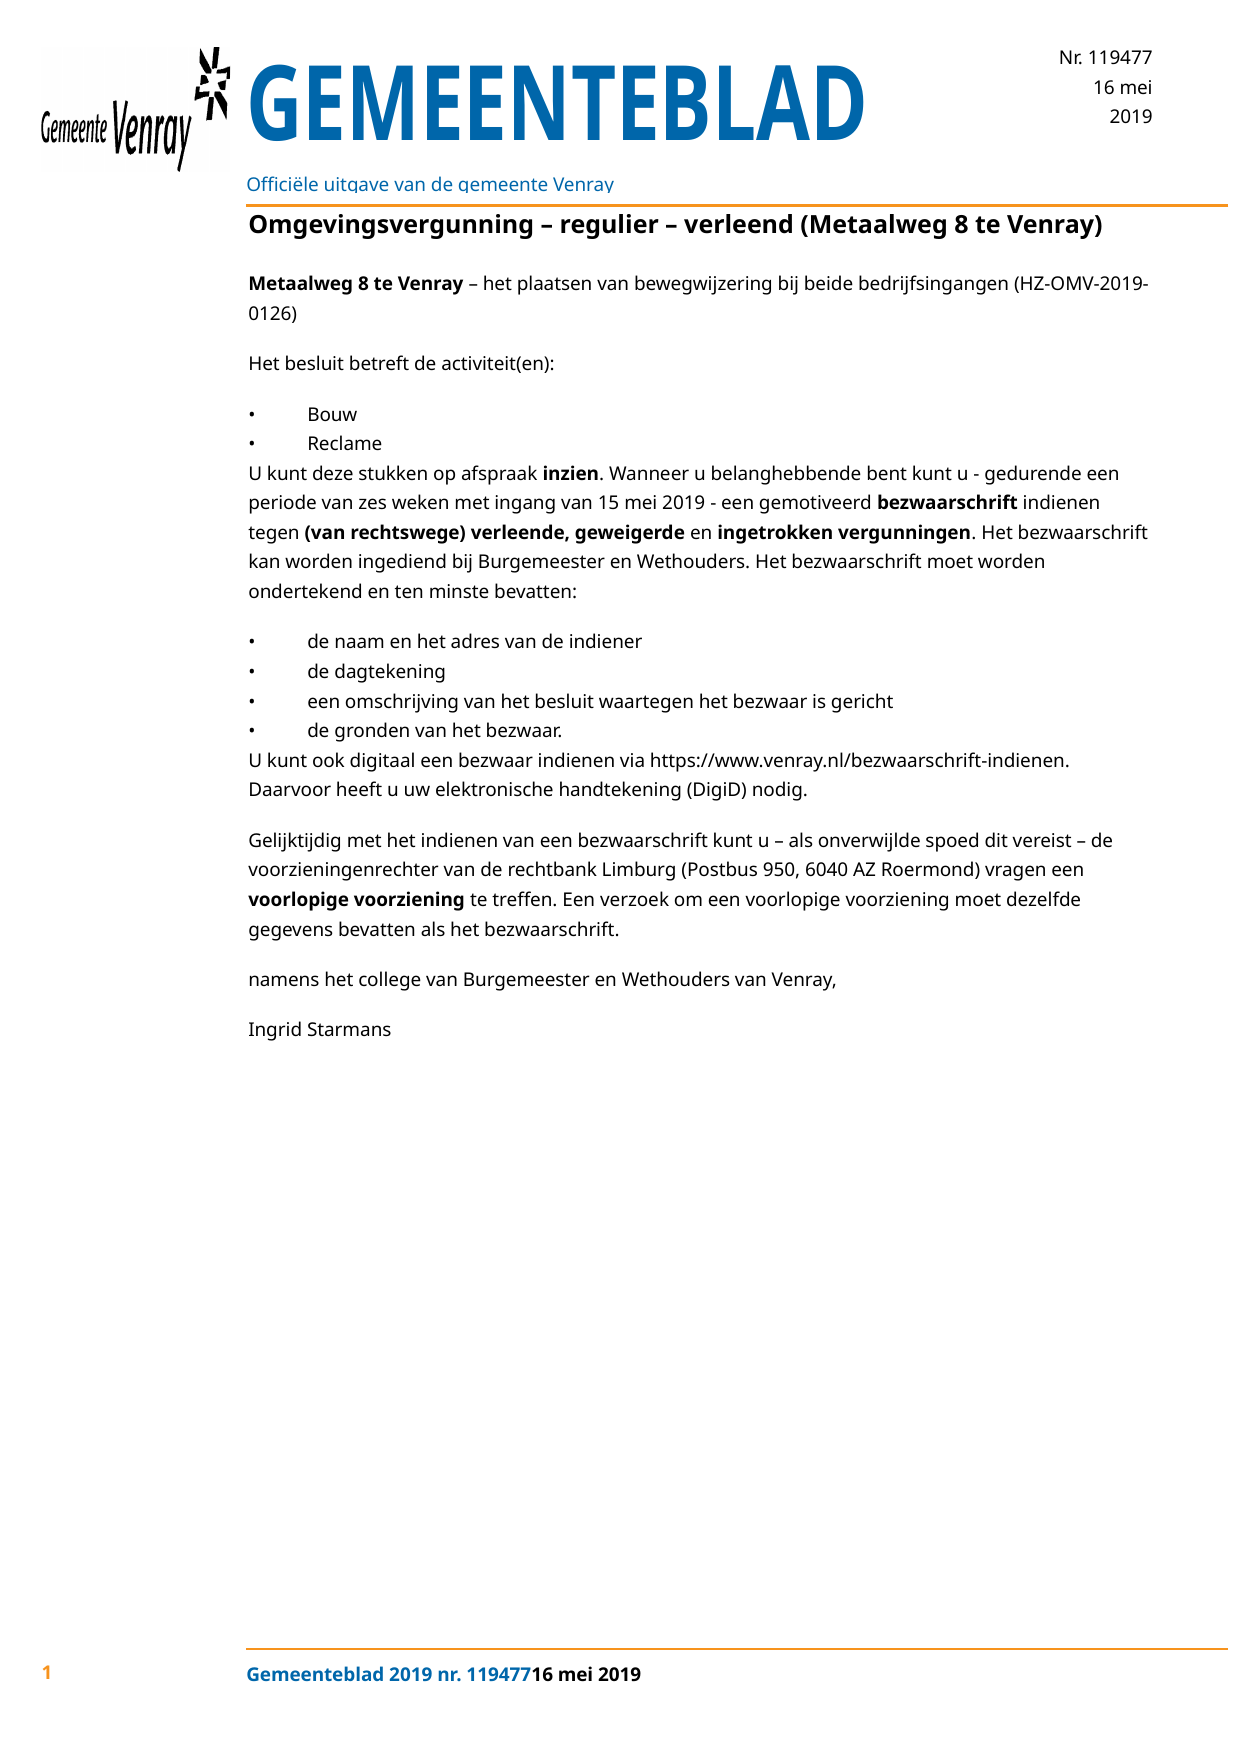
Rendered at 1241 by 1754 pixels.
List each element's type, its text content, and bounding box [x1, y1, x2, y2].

list de naam en het adres van de indiener [248, 629, 1152, 654]
text Omgevingsvergunning – regulier – verleend (Metaalweg 8 te Venray) [248, 207, 1152, 241]
text U kunt deze stukken op afspraak inzien. Wanneer u belanghebbende bent kunt u - gedurende een periode van zes weken met ingang van 15 mei 2019 - een gemotiveerd bezwaarschrift indienen tegen (van rechtswege) verleende, geweigerde en ingetrokken vergunningen. Het bezwaarschrift kan worden ingediend bij Burgemeester en Wethouders. Het bezwaarschrift moet worden ondertekend en ten minste bevatten: [248, 460, 1152, 604]
list de gronden van het bezwaar. [248, 717, 1152, 743]
list Reclame [248, 430, 1152, 456]
list een omschrijving van het besluit waartegen het bezwaar is gericht [248, 688, 1152, 713]
text Metaalweg 8 te Venray – het plaatsen van bewegwijzering bij beide bedrijfsingangen (HZ-OMV-2019-0126) [248, 270, 1152, 326]
text namens het college van Burgemeester en Wethouders van Venray, [248, 966, 1152, 992]
text Het besluit betreft de activiteit(en): [248, 350, 1152, 376]
picture [41, 47, 231, 172]
text Ingrid Starmans [248, 1017, 1152, 1042]
text Gelijktijdig met het indienen van een bezwaarschrift kunt u – als onverwijlde spoed dit vereist – de voorzieningenrechter van de rechtbank Limburg (Postbus 950, 6040 AZ Roermond) vragen een voorlopige voorziening te treffen. Een verzoek om een voorlopige voorziening moet dezelfde gegevens bevatten als het bezwaarschrift. [248, 827, 1152, 941]
list Bouw [248, 401, 1152, 426]
text U kunt ook digitaal een bezwaar indienen via https://www.venray.nl/bezwaarschrift-indienen. Daarvoor heeft u uw elektronische handtekening (DigiD) nodig. [248, 747, 1152, 802]
list de dagtekening [248, 658, 1152, 684]
